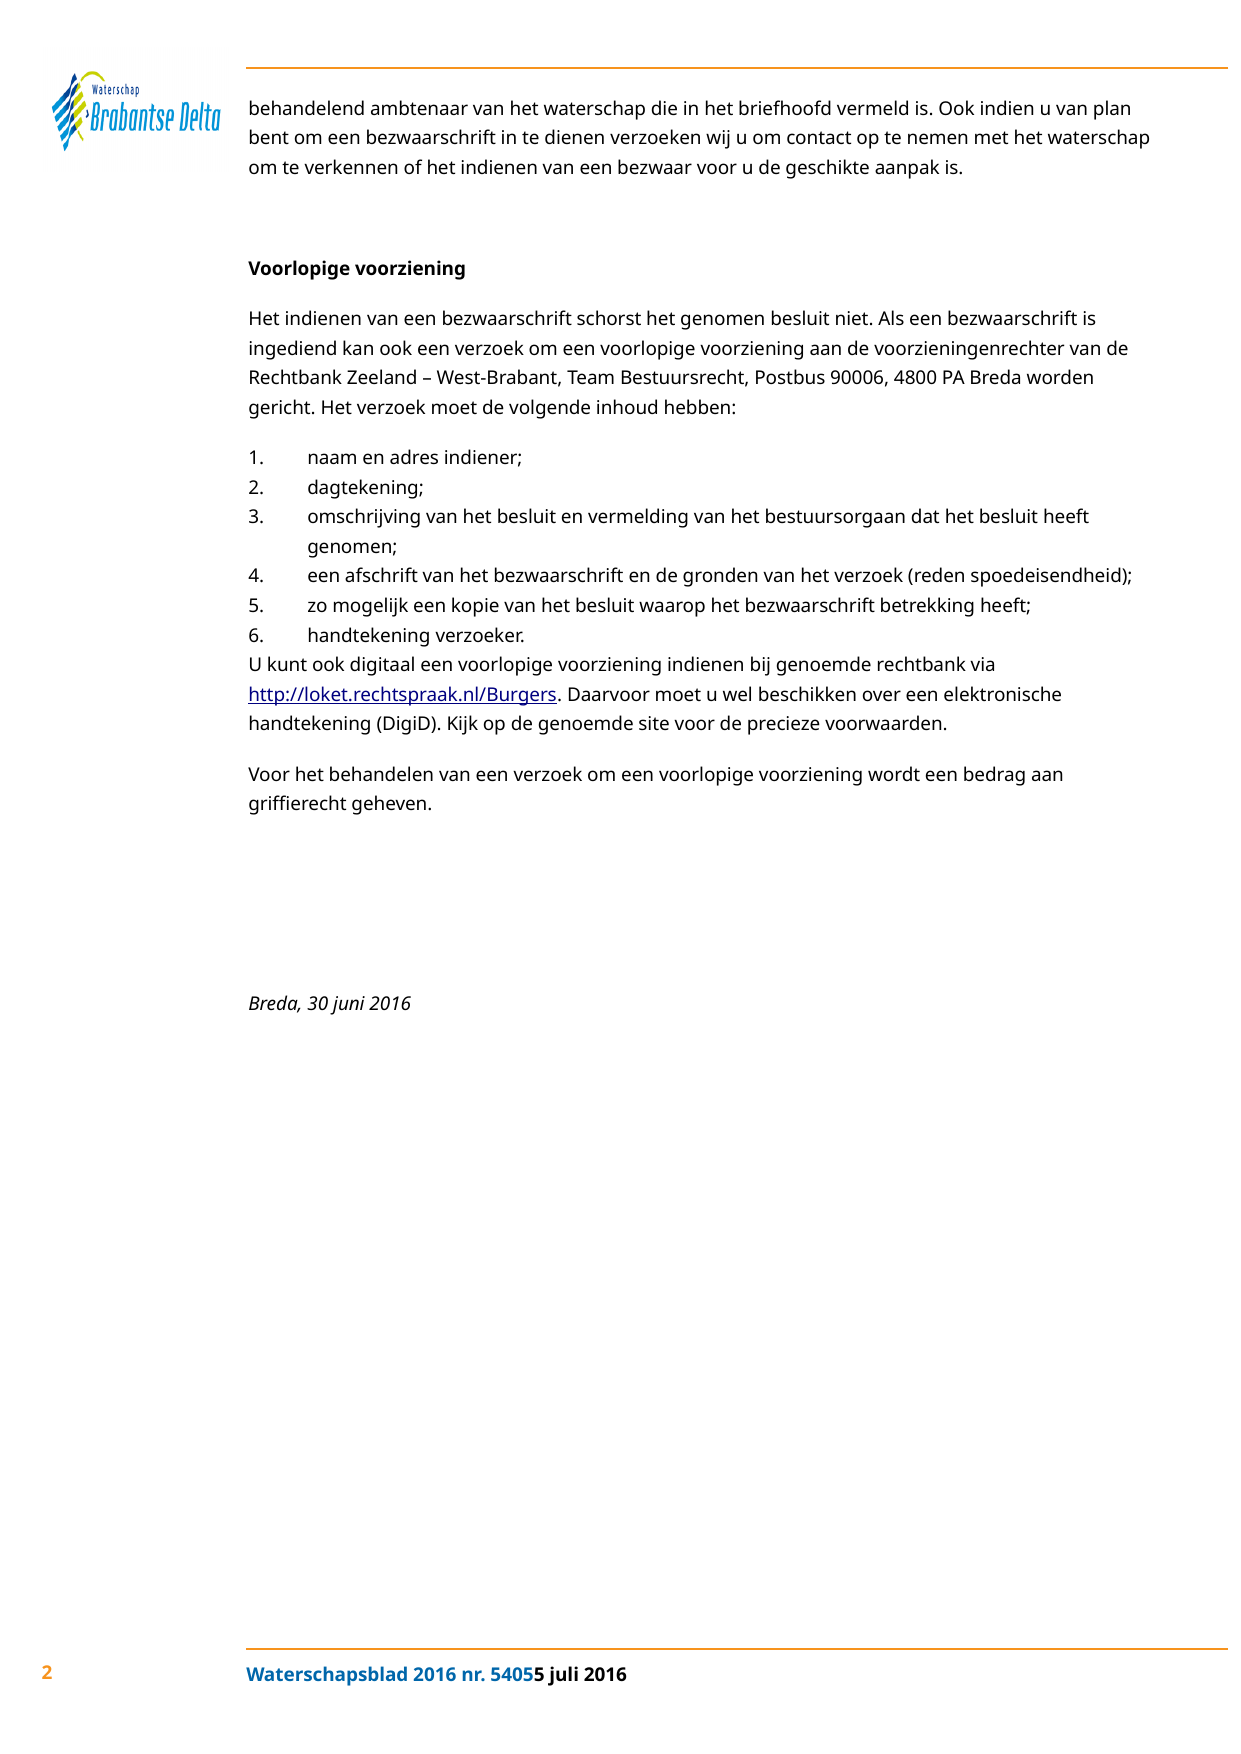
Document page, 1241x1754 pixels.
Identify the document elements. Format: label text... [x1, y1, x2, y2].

list een afschrift van het bezwaarschrift en de gronden van het verzoek (reden spoedeisendheid); [248, 563, 1152, 588]
list handtekening verzoeker. [248, 622, 1152, 648]
list omschrijving van het besluit en vermelding van het bestuursorgaan dat het besluit heeft genomen; [248, 503, 1152, 559]
text Voor het behandelen van een verzoek om een voorlopige voorziening wordt een bedrag aan griffierecht geheven. [248, 761, 1152, 816]
picture [41, 47, 231, 172]
list naam en adres indiener; [248, 444, 1152, 470]
list dagtekening; [248, 474, 1152, 500]
text behandelend ambtenaar van het waterschap die in het briefhoofd vermeld is. Ook indien u van plan bent om een bezwaarschrift in te dienen verzoeken wij u om contact op te nemen met het waterschap om te verkennen of het indienen van een bezwaar voor u de geschikte aanpak is. [248, 95, 1152, 180]
text Voorlopige voorziening [248, 255, 1152, 281]
text Het indienen van een bezwaarschrift schorst het genomen besluit niet. Als een bezwaarschrift is ingediend kan ook een verzoek om een voorlopige voorziening aan de voorzieningenrechter van de Rechtbank Zeeland – West-Brabant, Team Bestuursrecht, Postbus 90006, 4800 PA Breda worden gericht. Het verzoek moet de volgende inhoud hebben: [248, 305, 1152, 420]
list zo mogelijk een kopie van het besluit waarop het bezwaarschrift betrekking heeft; [248, 592, 1152, 618]
text Breda, 30 juni 2016 [248, 990, 1152, 1015]
text U kunt ook digitaal een voorlopige voorziening indienen bij genoemde rechtbank via http://loket.rechtspraak.nl/Burgers. Daarvoor moet u wel beschikken over een elektronische handtekening (DigiD). Kijk op de genoemde site voor de precieze voorwaarden. [248, 651, 1152, 736]
